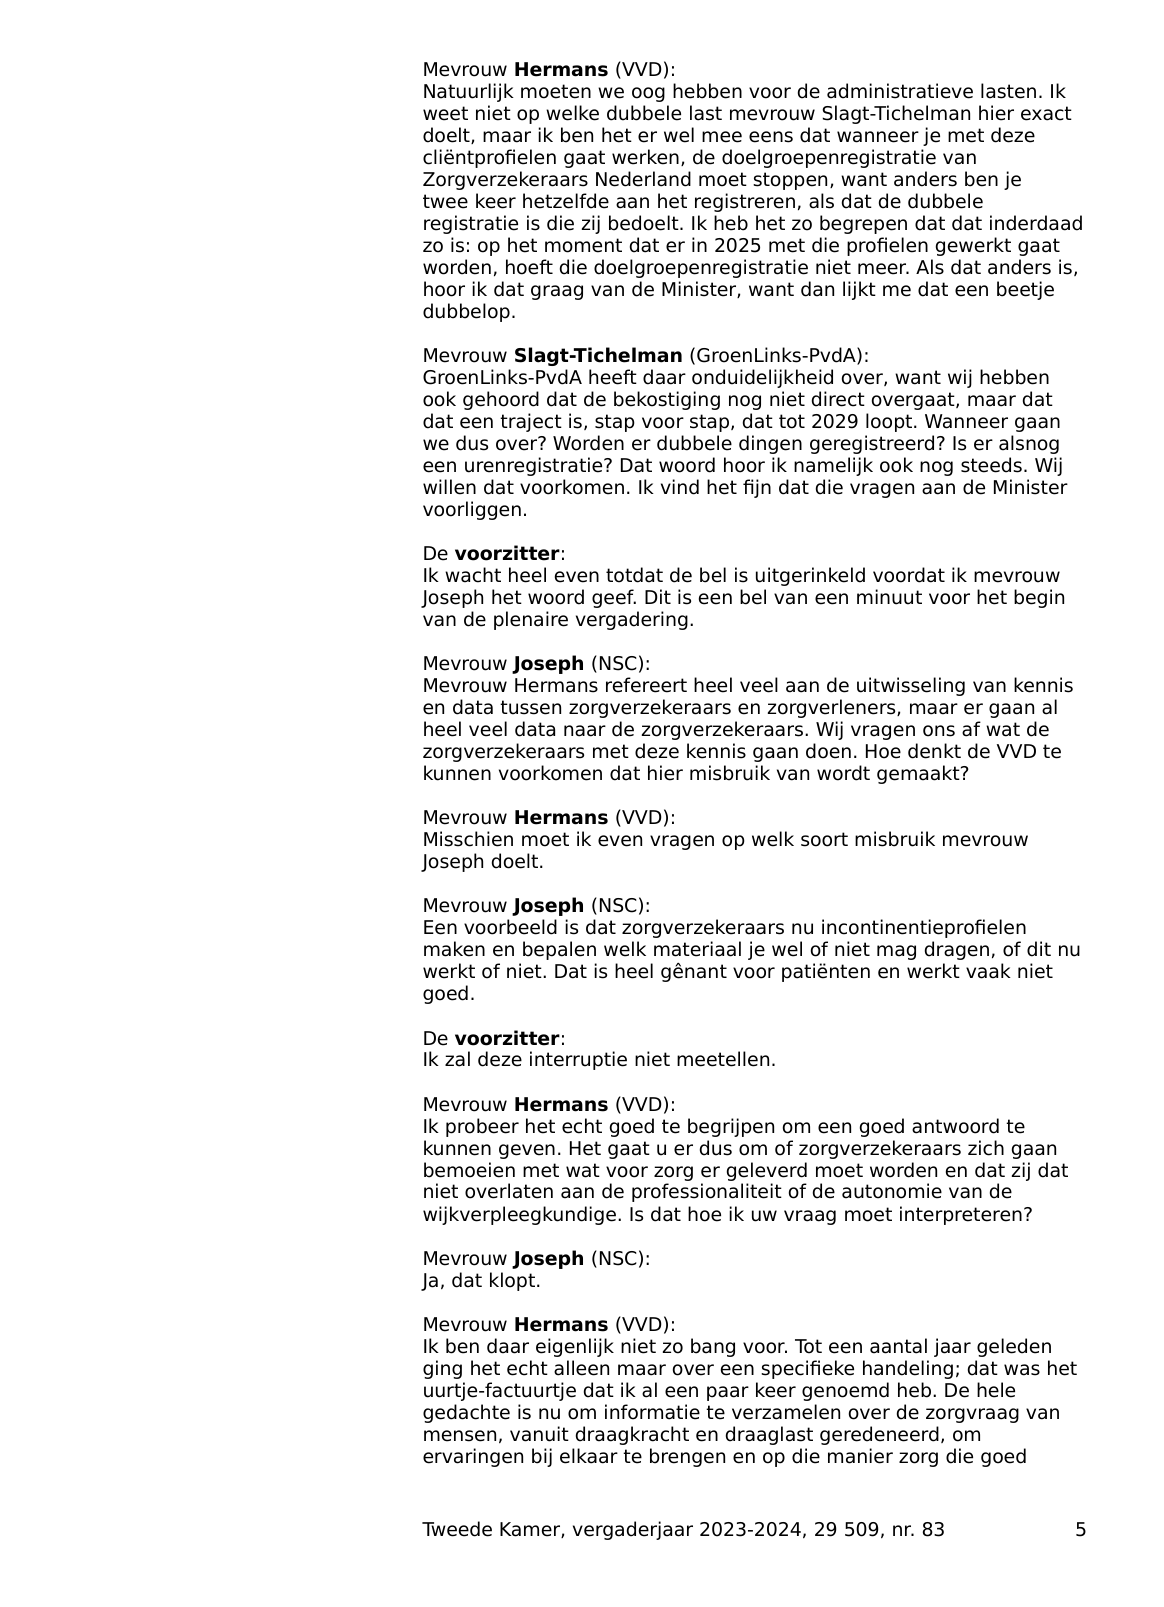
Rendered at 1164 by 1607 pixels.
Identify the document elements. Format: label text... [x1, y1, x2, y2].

text Een voorbeeld is dat zorgverzekeraars nu incontinentieprofielen maken en bepalen welk materiaal je wel of niet mag dragen, of dit nu werkt of niet. Dat is heel gênant voor patiënten en werkt vaak niet goed. [422, 917, 1087, 1005]
text Ik zal deze interruptie niet meetellen. [422, 1049, 1087, 1071]
text De voorzitter: [422, 1027, 1087, 1049]
text Mevrouw Hermans (VVD): [422, 807, 1087, 829]
text De voorzitter: [422, 543, 1087, 565]
text Mevrouw Slagt-Tichelman (GroenLinks-PvdA): [422, 345, 1087, 367]
text Mevrouw Hermans refereert heel veel aan de uitwisseling van kennis en data tussen zorgverzekeraars en zorgverleners, maar er gaan al heel veel data naar de zorgverzekeraars. Wij vragen ons af wat de zorgverzekeraars met deze kennis gaan doen. Hoe denkt de VVD te kunnen voorkomen dat hier misbruik van wordt gemaakt? [422, 675, 1087, 785]
text Ik probeer het echt goed te begrijpen om een goed antwoord te kunnen geven. Het gaat u er dus om of zorgverzekeraars zich gaan bemoeien met wat voor zorg er geleverd moet worden en dat zij dat niet overlaten aan de professionaliteit of de autonomie van de wijkverpleegkundige. Is dat hoe ik uw vraag moet interpreteren? [422, 1116, 1087, 1225]
text Mevrouw Hermans (VVD): [422, 59, 1087, 81]
text Mevrouw Joseph (NSC): [422, 895, 1087, 917]
text Mevrouw Hermans (VVD): [422, 1314, 1087, 1336]
text Ik ben daar eigenlijk niet zo bang voor. Tot een aantal jaar geleden ging het echt alleen maar over een specifieke handeling; dat was het uurtje-factuurtje dat ik al een paar keer genoemd heb. De hele gedachte is nu om informatie te verzamelen over de zorgvraag van mensen, vanuit draagkracht en draaglast geredeneerd, om ervaringen bij elkaar te brengen en op die manier zorg die goed [422, 1336, 1087, 1468]
text Misschien moet ik even vragen op welk soort misbruik mevrouw Joseph doelt. [422, 829, 1087, 873]
text Mevrouw Joseph (NSC): [422, 653, 1087, 675]
text Natuurlijk moeten we oog hebben voor de administratieve lasten. Ik weet niet op welke dubbele last mevrouw Slagt-Tichelman hier exact doelt, maar ik ben het er wel mee eens dat wanneer je met deze cliëntprofielen gaat werken, de doelgroepenregistratie van Zorgverzekeraars Nederland moet stoppen, want anders ben je twee keer hetzelfde aan het registreren, als dat de dubbele registratie is die zij bedoelt. Ik heb het zo begrepen dat dat inderdaad zo is: op het moment dat er in 2025 met die profielen gewerkt gaat worden, hoeft die doelgroepenregistratie niet meer. Als dat anders is, hoor ik dat graag van de Minister, want dan lijkt me dat een beetje dubbelop. [422, 81, 1087, 323]
text GroenLinks-PvdA heeft daar onduidelijkheid over, want wij hebben ook gehoord dat de bekostiging nog niet direct overgaat, maar dat dat een traject is, stap voor stap, dat tot 2029 loopt. Wanneer gaan we dus over? Worden er dubbele dingen geregistreerd? Is er alsnog een urenregistratie? Dat woord hoor ik namelijk ook nog steeds. Wij willen dat voorkomen. Ik vind het fijn dat die vragen aan de Minister voorliggen. [422, 367, 1087, 521]
text Mevrouw Joseph (NSC): [422, 1248, 1087, 1269]
text Ik wacht heel even totdat de bel is uitgerinkeld voordat ik mevrouw Joseph het woord geef. Dit is een bel van een minuut voor het begin van de plenaire vergadering. [422, 565, 1087, 631]
text Ja, dat klopt. [422, 1269, 1087, 1292]
text Mevrouw Hermans (VVD): [422, 1093, 1087, 1116]
